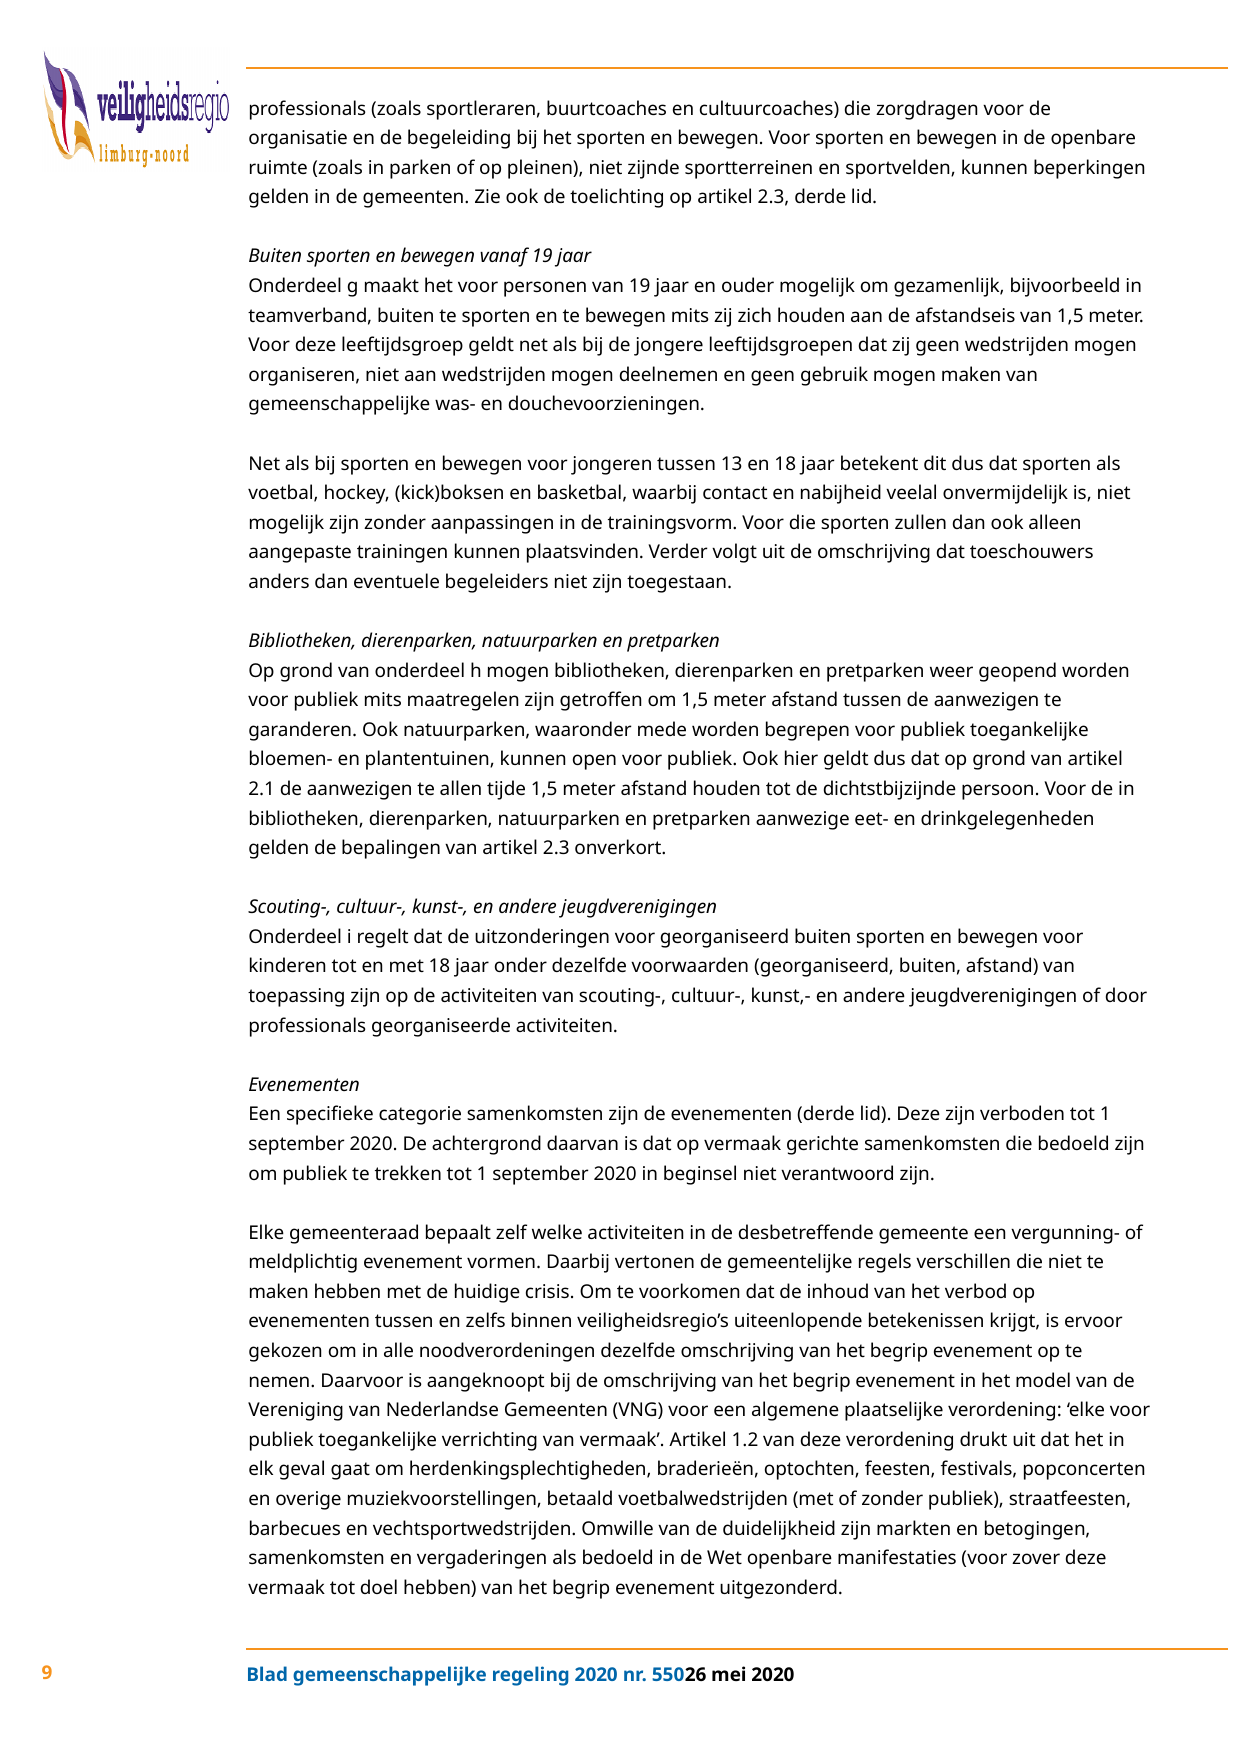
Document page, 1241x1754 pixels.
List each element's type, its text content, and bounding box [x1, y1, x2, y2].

text Net als bij sporten en bewegen voor jongeren tussen 13 en 18 jaar betekent dit dus dat sporten als voetbal, hockey, (kick)boksen en basketbal, waarbij contact en nabijheid veelal onvermijdelijk is, niet mogelijk zijn zonder aanpassingen in de trainingsvorm. Voor die sporten zullen dan ook alleen aangepaste trainingen kunnen plaatsvinden. Verder volgt uit de omschrijving dat toeschouwers anders dan eventuele begeleiders niet zijn toegestaan. [248, 450, 1152, 594]
text Onderdeel g maakt het voor personen van 19 jaar en ouder mogelijk om gezamenlijk, bijvoorbeeld in teamverband, buiten te sporten en te bewegen mits zij zich houden aan de afstandseis van 1,5 meter. Voor deze leeftijdsgroep geldt net als bij de jongere leeftijdsgroepen dat zij geen wedstrijden mogen organiseren, niet aan wedstrijden mogen deelnemen en geen gebruik mogen maken van gemeenschappelijke was- en douchevoorzieningen. [248, 272, 1152, 416]
picture [41, 47, 231, 172]
text Een specifieke categorie samenkomsten zijn de evenementen (derde lid). Deze zijn verboden tot 1 september 2020. De achtergrond daarvan is dat op vermaak gerichte samenkomsten die bedoeld zijn om publiek te trekken tot 1 september 2020 in beginsel niet verantwoord zijn. [248, 1101, 1152, 1186]
text Scouting-, cultuur-, kunst-, en andere jeugdverenigingen [248, 893, 1152, 919]
text Buiten sporten en bewegen vanaf 19 jaar [248, 243, 1152, 268]
text Onderdeel i regelt dat de uitzonderingen voor georganiseerd buiten sporten en bewegen voor kinderen tot en met 18 jaar onder dezelfde voorwaarden (georganiseerd, buiten, afstand) van toepassing zijn op de activiteiten van scouting-, cultuur-, kunst,- en andere jeugdverenigingen of door professionals georganiseerde activiteiten. [248, 923, 1152, 1038]
text Elke gemeenteraad bepaalt zelf welke activiteiten in de desbetreffende gemeente een vergunning- of meldplichtig evenement vormen. Daarbij vertonen de gemeentelijke regels verschillen die niet te maken hebben met de huidige crisis. Om te voorkomen dat de inhoud van het verbod op evenementen tussen en zelfs binnen veiligheidsregio’s uiteenlopende betekenissen krijgt, is ervoor gekozen om in alle noodverordeningen dezelfde omschrijving van het begrip evenement op te nemen. Daarvoor is aangeknoopt bij de omschrijving van het begrip evenement in het model van de Vereniging van Nederlandse Gemeenten (VNG) voor een algemene plaatselijke verordening: ‘elke voor publiek toegankelijke verrichting van vermaak’. Artikel 1.2 van deze verordening drukt uit dat het in elk geval gaat om herdenkingsplechtigheden, braderieën, optochten, feesten, festivals, popconcerten en overige muziekvoorstellingen, betaald voetbalwedstrijden (met of zonder publiek), straatfeesten, barbecues en vechtsportwedstrijden. Omwille van de duidelijkheid zijn markten en betogingen, samenkomsten en vergaderingen als bedoeld in de Wet openbare manifestaties (voor zover deze vermaak tot doel hebben) van het begrip evenement uitgezonderd. [248, 1219, 1152, 1600]
text Bibliotheken, dierenparken, natuurparken en pretparken [248, 627, 1152, 653]
text Op grond van onderdeel h mogen bibliotheken, dierenparken en pretparken weer geopend worden voor publiek mits maatregelen zijn getroffen om 1,5 meter afstand tussen de aanwezigen te garanderen. Ook natuurparken, waaronder mede worden begrepen voor publiek toegankelijke bloemen- en plantentuinen, kunnen open voor publiek. Ook hier geldt dus dat op grond van artikel 2.1 de aanwezigen te allen tijde 1,5 meter afstand houden tot de dichtstbijzijnde persoon. Voor de in bibliotheken, dierenparken, natuurparken en pretparken aanwezige eet- en drinkgelegenheden gelden de bepalingen van artikel 2.3 onverkort. [248, 657, 1152, 860]
text professionals (zoals sportleraren, buurtcoaches en cultuurcoaches) die zorgdragen voor de organisatie en de begeleiding bij het sporten en bewegen. Voor sporten en bewegen in de openbare ruimte (zoals in parken of op pleinen), niet zijnde sportterreinen en sportvelden, kunnen beperkingen gelden in de gemeenten. Zie ook de toelichting op artikel 2.3, derde lid. [248, 95, 1152, 209]
text Evenementen [248, 1071, 1152, 1097]
